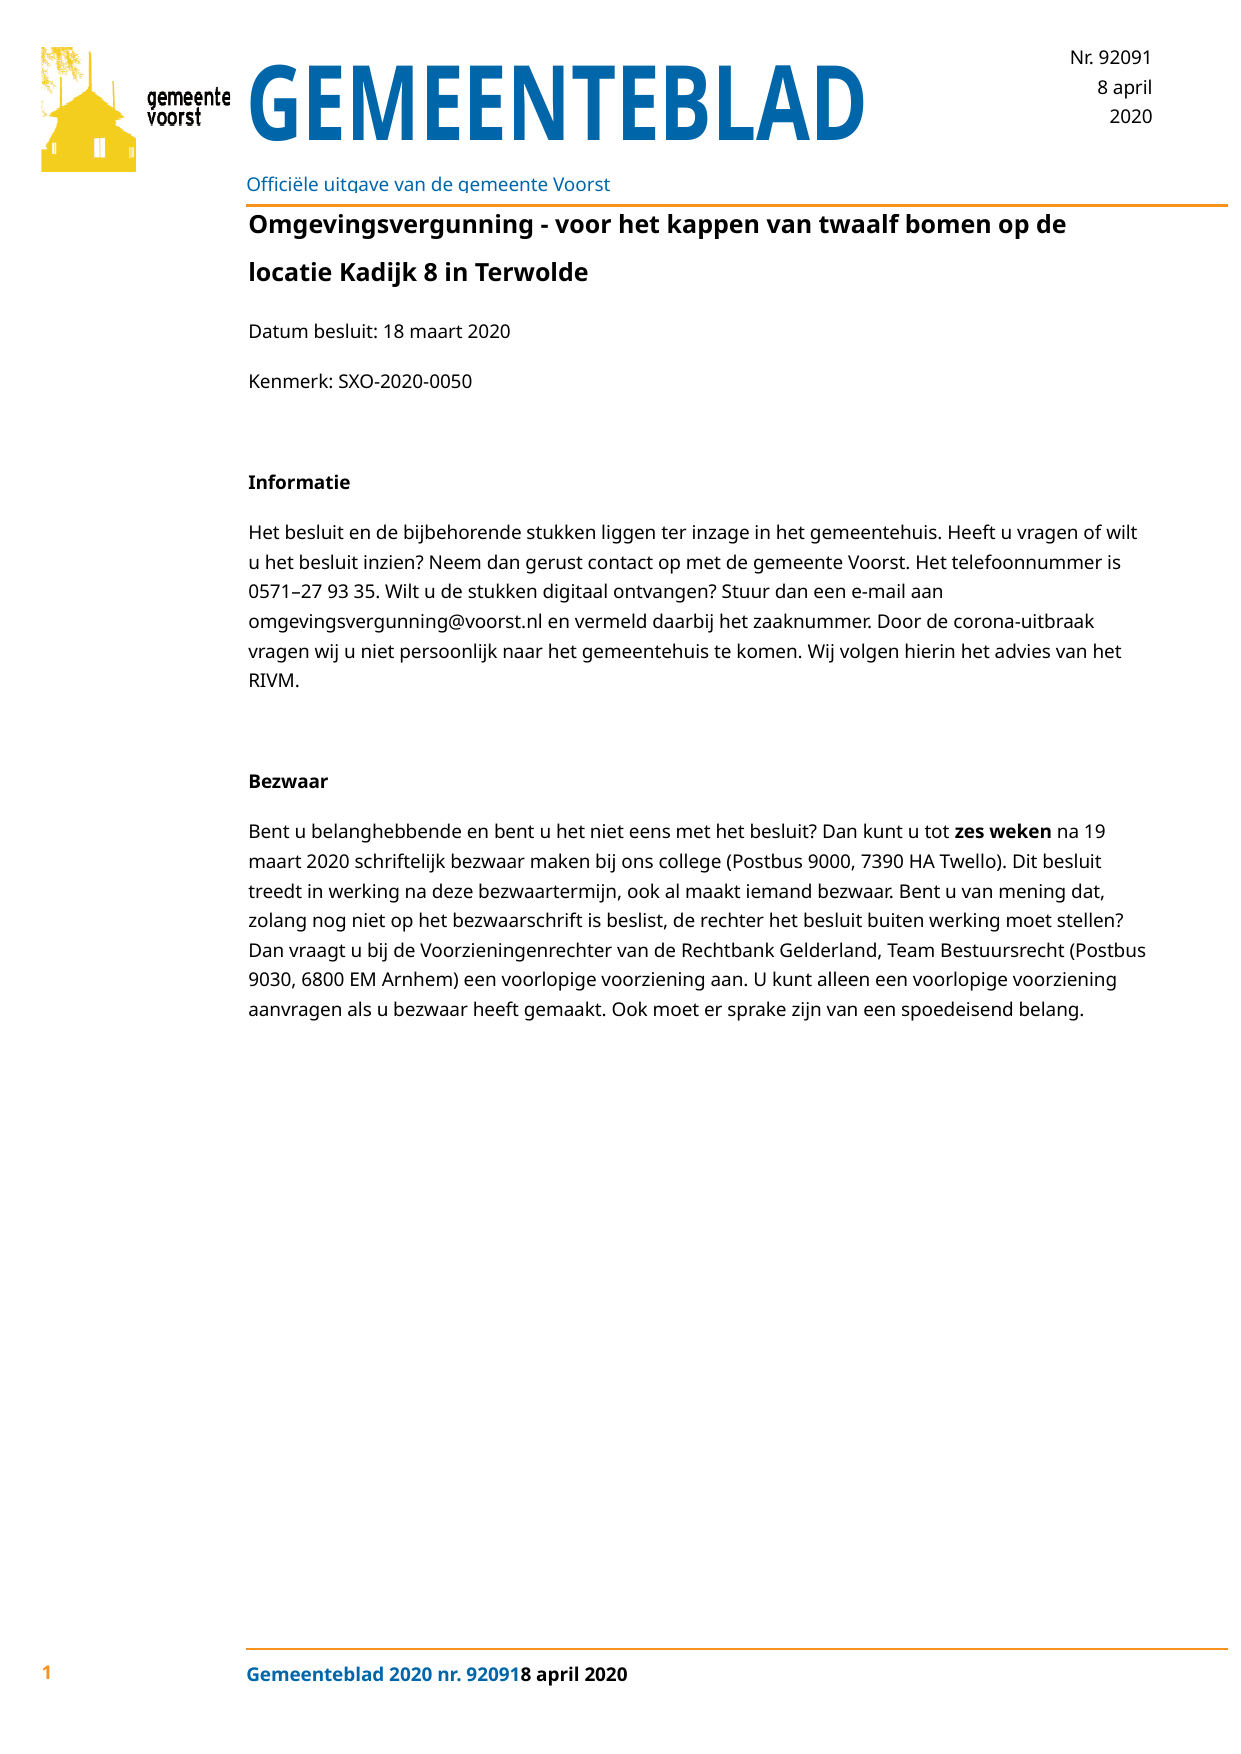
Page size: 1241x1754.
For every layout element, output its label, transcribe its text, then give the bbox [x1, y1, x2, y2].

text Informatie [248, 469, 1152, 495]
text Omgevingsvergunning - voor het kappen van twaalf bomen op de locatie Kadijk 8 in Terwolde [248, 207, 1152, 288]
text Het besluit en de bijbehorende stukken liggen ter inzage in het gemeentehuis. Heeft u vragen of wilt u het besluit inzien? Neem dan gerust contact op met de gemeente Voorst. Het telefoonnummer is 0571–27 93 35. Wilt u de stukken digitaal ontvangen? Stuur dan een e-mail aan omgevingsvergunning@voorst.nl en vermeld daarbij het zaaknummer. Door de corona-uitbraak vragen wij u niet persoonlijk naar het gemeentehuis te komen. Wij volgen hierin het advies van het RIVM. [248, 519, 1152, 693]
text Bezwaar [248, 768, 1152, 794]
text Kenmerk: SXO-2020-0050 [248, 368, 1152, 394]
text Datum besluit: 18 maart 2020 [248, 318, 1152, 344]
text Bent u belanghebbende en bent u het niet eens met het besluit? Dan kunt u tot zes weken na 19 maart 2020 schriftelijk bezwaar maken bij ons college (Postbus 9000, 7390 HA Twello). Dit besluit treedt in werking na deze bezwaartermijn, ook al maakt iemand bezwaar. Bent u van mening dat, zolang nog niet op het bezwaarschrift is beslist, de rechter het besluit buiten werking moet stellen? Dan vraagt u bij de Voorzieningenrechter van de Rechtbank Gelderland, Team Bestuursrecht (Postbus 9030, 6800 EM Arnhem) een voorlopige voorziening aan. U kunt alleen een voorlopige voorziening aanvragen als u bezwaar heeft gemaakt. Ook moet er sprake zijn van een spoedeisend belang. [248, 819, 1152, 1022]
picture [41, 47, 231, 172]
